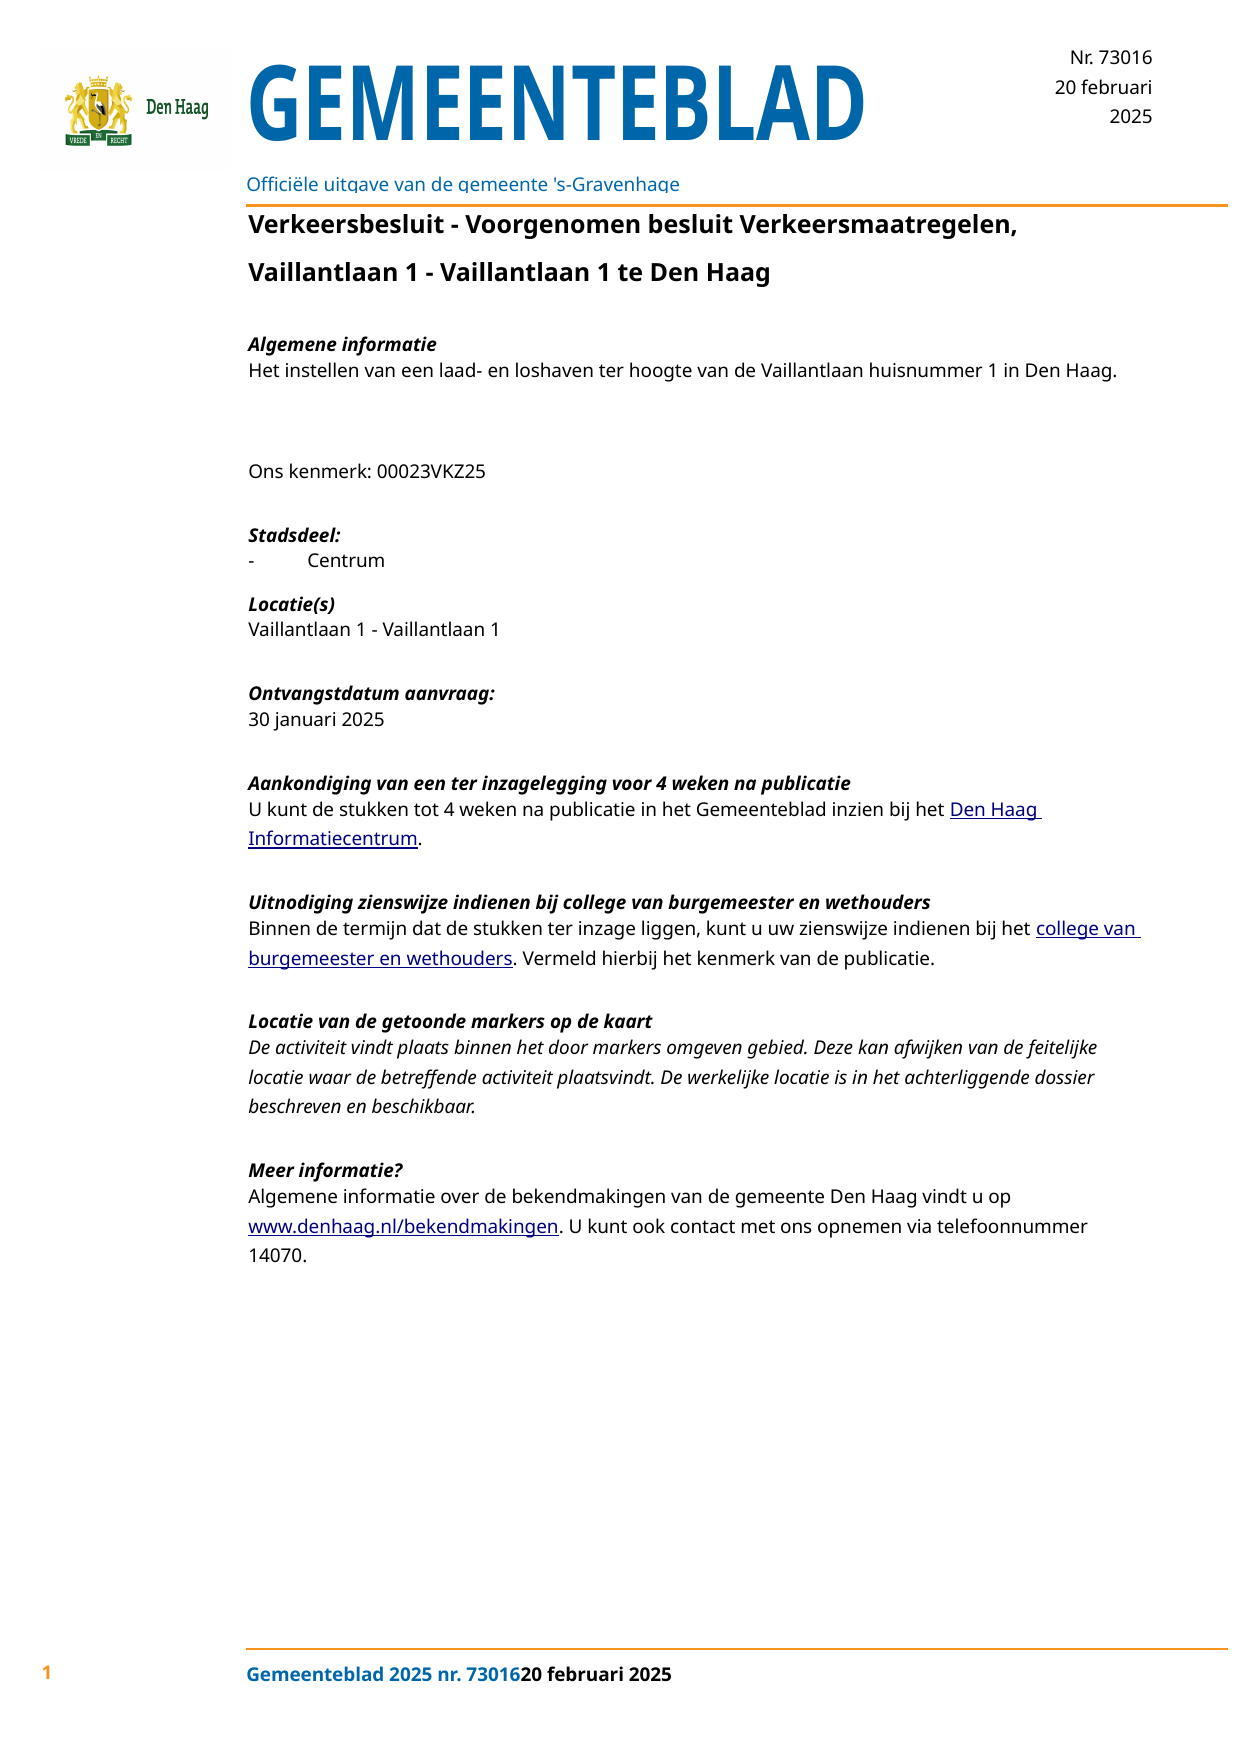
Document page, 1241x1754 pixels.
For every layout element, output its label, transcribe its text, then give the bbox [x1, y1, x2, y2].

text Ontvangstdatum aanvraag: [248, 681, 1152, 706]
text Vaillantlaan 1 - Vaillantlaan 1 [248, 617, 1152, 642]
text Ons kenmerk: 00023VKZ25 [248, 458, 1152, 484]
text Meer informatie? [248, 1158, 1152, 1183]
list Centrum [248, 548, 1152, 573]
text Verkeersbesluit - Voorgenomen besluit Verkeersmaatregelen, Vaillantlaan 1 - Vaillantlaan 1 te Den Haag [248, 207, 1152, 288]
text Algemene informatie [248, 331, 1152, 357]
text Locatie van de getoonde markers op de kaart [248, 1009, 1152, 1034]
text De activiteit vindt plaats binnen het door markers omgeven gebied. Deze kan afwijken van de feitelijke locatie waar de betreffende activiteit plaatsvindt. De werkelijke locatie is in het achterliggende dossier beschreven en beschikbaar. [248, 1034, 1152, 1119]
text Algemene informatie over de bekendmakingen van de gemeente Den Haag vindt u op www.denhaag.nl/bekendmakingen. U kunt ook contact met ons opnemen via telefoonnummer 14070. [248, 1183, 1152, 1268]
picture [41, 47, 231, 172]
text Uitnodiging zienswijze indienen bij college van burgemeester en wethouders [248, 889, 1152, 915]
text Het instellen van een laad- en loshaven ter hoogte van de Vaillantlaan huisnummer 1 in Den Haag. [248, 357, 1152, 383]
text Stadsdeel: [248, 522, 1152, 548]
text U kunt de stukken tot 4 weken na publicatie in het Gemeenteblad inzien bij het Den Haag Informatiecentrum. [248, 796, 1152, 851]
text Aankondiging van een ter inzagelegging voor 4 weken na publicatie [248, 770, 1152, 796]
text Binnen de termijn dat de stukken ter inzage liggen, kunt u uw zienswijze indienen bij het college van burgemeester en wethouders. Vermeld hierbij het kenmerk van de publicatie. [248, 915, 1152, 971]
text 30 januari 2025 [248, 706, 1152, 732]
text Locatie(s) [248, 591, 1152, 617]
